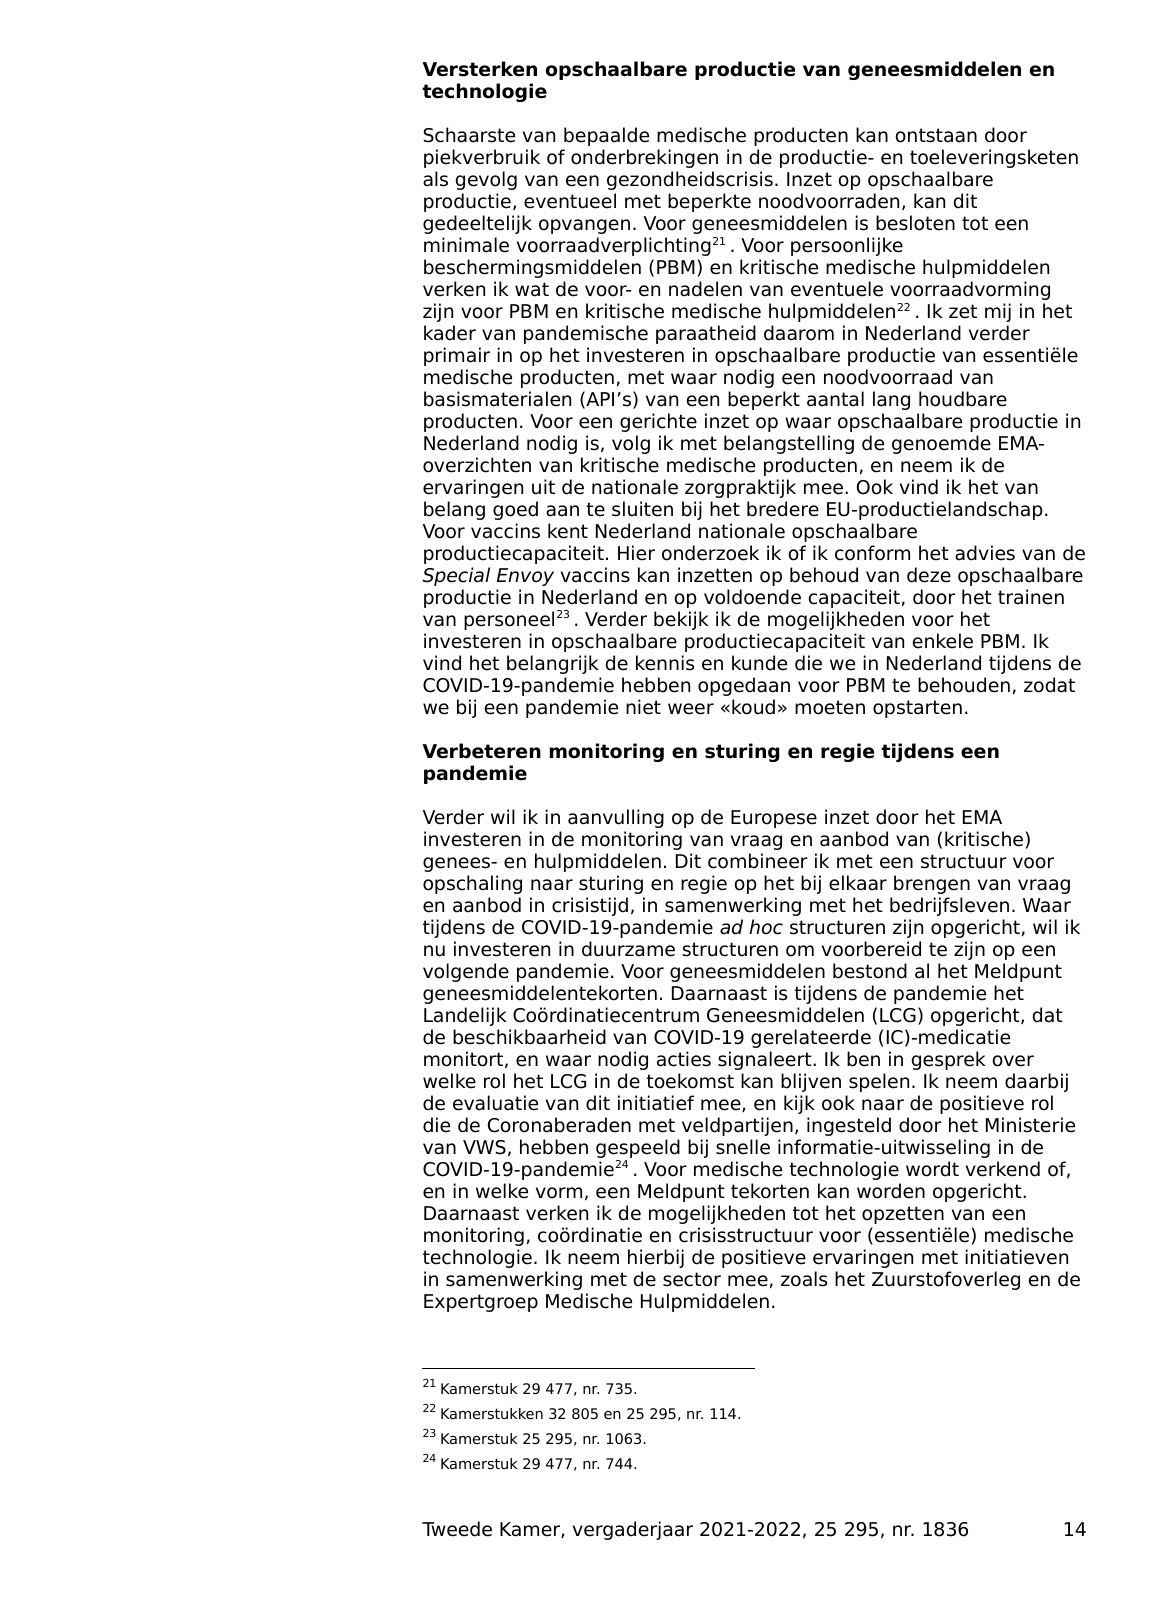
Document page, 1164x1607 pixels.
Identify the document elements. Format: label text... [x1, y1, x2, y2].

text Kamerstukken 32 805 en 25 295, nr. 114. [422, 1402, 1087, 1424]
subtitle Verbeteren monitoring en sturing en regie tijdens een pandemie [422, 741, 1087, 785]
text Schaarste van bepaalde medische producten kan ontstaan door piekverbruik of onderbrekingen in de productie- en toeleveringsketen als gevolg van een gezondheidscrisis. Inzet op opschaalbare productie, eventueel met beperkte noodvoorraden, kan dit gedeeltelijk opvangen. Voor geneesmiddelen is besloten tot een minimale voorraadverplichting. Voor persoonlijke beschermingsmiddelen (PBM) en kritische medische hulpmiddelen verken ik wat de voor- en nadelen van eventuele voorraadvorming zijn voor PBM en kritische medische hulpmiddelen. Ik zet mij in het kader van pandemische paraatheid daarom in Nederland verder primair in op het investeren in opschaalbare productie van essentiële medische producten, met waar nodig een noodvoorraad van basismaterialen (API’s) van een beperkt aantal lang houdbare producten. Voor een gerichte inzet op waar opschaalbare productie in Nederland nodig is, volg ik met belangstelling de genoemde EMA-overzichten van kritische medische producten, en neem ik de ervaringen uit de nationale zorgpraktijk mee. Ook vind ik het van belang goed aan te sluiten bij het bredere EU-productielandschap. Voor vaccins kent Nederland nationale opschaalbare productiecapaciteit. Hier onderzoek ik of ik conform het advies van de Special Envoy vaccins kan inzetten op behoud van deze opschaalbare productie in Nederland en op voldoende capaciteit, door het trainen van personeel. Verder bekijk ik de mogelijkheden voor het investeren in opschaalbare productiecapaciteit van enkele PBM. Ik vind het belangrijk de kennis en kunde die we in Nederland tijdens de COVID-19-pandemie hebben opgedaan voor PBM te behouden, zodat we bij een pandemie niet weer «koud» moeten opstarten. [422, 125, 1087, 719]
text Verder wil ik in aanvulling op de Europese inzet door het EMA investeren in de monitoring van vraag en aanbod van (kritische) genees- en hulpmiddelen. Dit combineer ik met een structuur voor opschaling naar sturing en regie op het bij elkaar brengen van vraag en aanbod in crisistijd, in samenwerking met het bedrijfsleven. Waar tijdens de COVID-19-pandemie ad hoc structuren zijn opgericht, wil ik nu investeren in duurzame structuren om voorbereid te zijn op een volgende pandemie. Voor geneesmiddelen bestond al het Meldpunt geneesmiddelentekorten. Daarnaast is tijdens de pandemie het Landelijk Coördinatiecentrum Geneesmiddelen (LCG) opgericht, dat de beschikbaarheid van COVID-19 gerelateerde (IC)-medicatie monitort, en waar nodig acties signaleert. Ik ben in gesprek over welke rol het LCG in de toekomst kan blijven spelen. Ik neem daarbij de evaluatie van dit initiatief mee, en kijk ook naar de positieve rol die de Coronaberaden met veldpartijen, ingesteld door het Ministerie van VWS, hebben gespeeld bij snelle informatie-uitwisseling in de COVID-19-pandemie. Voor medische technologie wordt verkend of, en in welke vorm, een Meldpunt tekorten kan worden opgericht. Daarnaast verken ik de mogelijkheden tot het opzetten van een monitoring, coördinatie en crisisstructuur voor (essentiële) medische technologie. Ik neem hierbij de positieve ervaringen met initiatieven in samenwerking met de sector mee, zoals het Zuurstofoverleg en de Expertgroep Medische Hulpmiddelen. [422, 807, 1087, 1312]
text Kamerstuk 25 295, nr. 1063. [422, 1427, 1087, 1449]
text Kamerstuk 29 477, nr. 735. [422, 1377, 1087, 1399]
subtitle Versterken opschaalbare productie van geneesmiddelen en technologie [422, 59, 1087, 103]
text Kamerstuk 29 477, nr. 744. [422, 1452, 1087, 1474]
